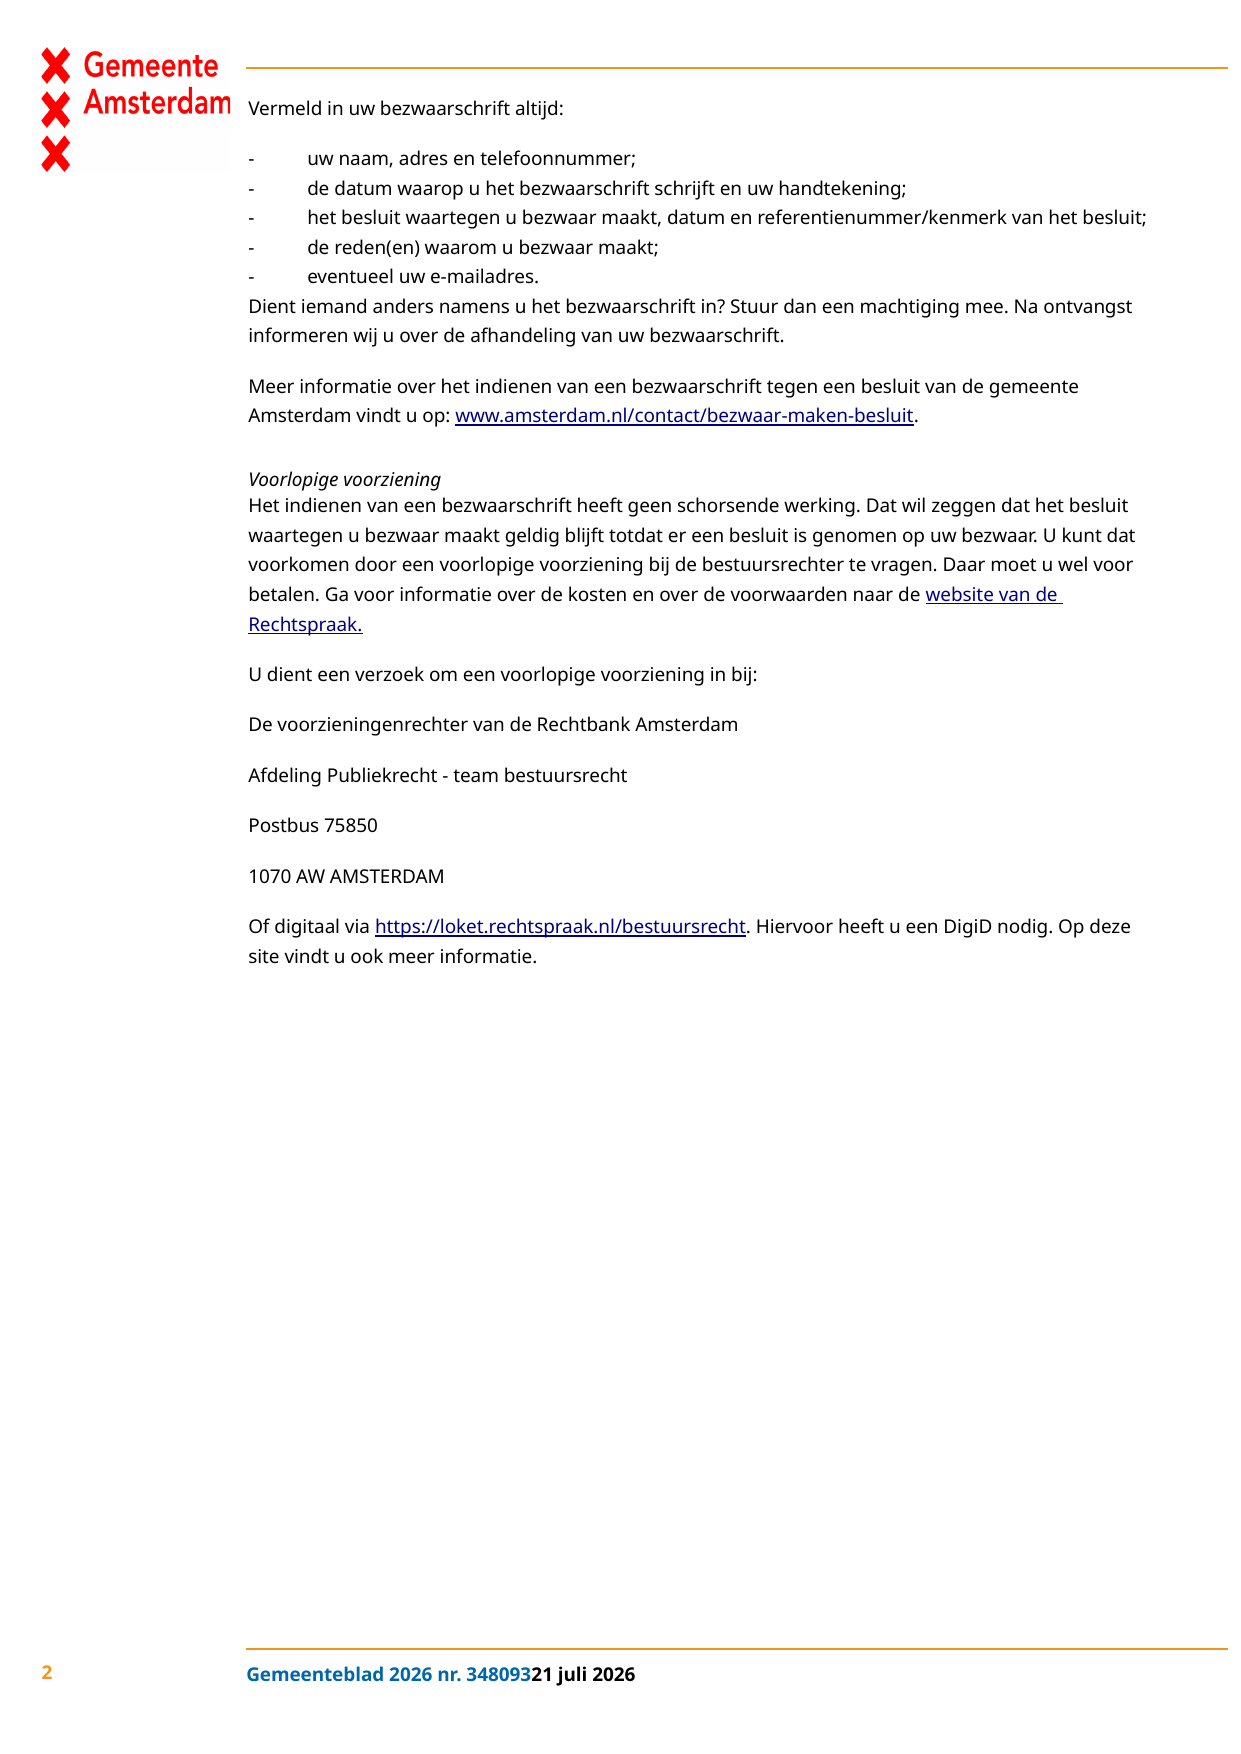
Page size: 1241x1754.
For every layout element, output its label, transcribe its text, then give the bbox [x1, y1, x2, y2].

text Het indienen van een bezwaarschrift heeft geen schorsende werking. Dat wil zeggen dat het besluit waartegen u bezwaar maakt geldig blijft totdat er een besluit is genomen op uw bezwaar. U kunt dat voorkomen door een voorlopige voorziening bij de bestuursrechter te vragen. Daar moet u wel voor betalen. Ga voor informatie over de kosten en over de voorwaarden naar de website van de Rechtspraak. [248, 492, 1152, 636]
text Of digitaal via https://loket.rechtspraak.nl/bestuursrecht. Hiervoor heeft u een DigiD nodig. Op deze site vindt u ook meer informatie. [248, 913, 1152, 968]
text Vermeld in uw bezwaarschrift altijd: [248, 95, 1152, 121]
list de datum waarop u het bezwaarschrift schrijft en uw handtekening; [248, 175, 1152, 201]
list de reden(en) waarom u bezwaar maakt; [248, 234, 1152, 260]
text U dient een verzoek om een voorlopige voorziening in bij: [248, 661, 1152, 687]
text Postbus 75850 [248, 812, 1152, 838]
text De voorzieningenrechter van de Rechtbank Amsterdam [248, 712, 1152, 737]
text Meer informatie over het indienen van een bezwaarschrift tegen een besluit van de gemeente Amsterdam vindt u op: www.amsterdam.nl/contact/bezwaar-maken-besluit. [248, 373, 1152, 428]
list uw naam, adres en telefoonnummer; [248, 145, 1152, 171]
text Dient iemand anders namens u het bezwaarschrift in? Stuur dan een machtiging mee. Na ontvangst informeren wij u over de afhandeling van uw bezwaarschrift. [248, 293, 1152, 348]
picture [41, 47, 231, 172]
text 1070 AW AMSTERDAM [248, 863, 1152, 888]
list eventueel uw e-mailadres. [248, 263, 1152, 289]
text Voorlopige voorziening [248, 467, 1152, 492]
list het besluit waartegen u bezwaar maakt, datum en referentienummer/kenmerk van het besluit; [248, 204, 1152, 230]
text Afdeling Publiekrecht - team bestuursrecht [248, 762, 1152, 788]
